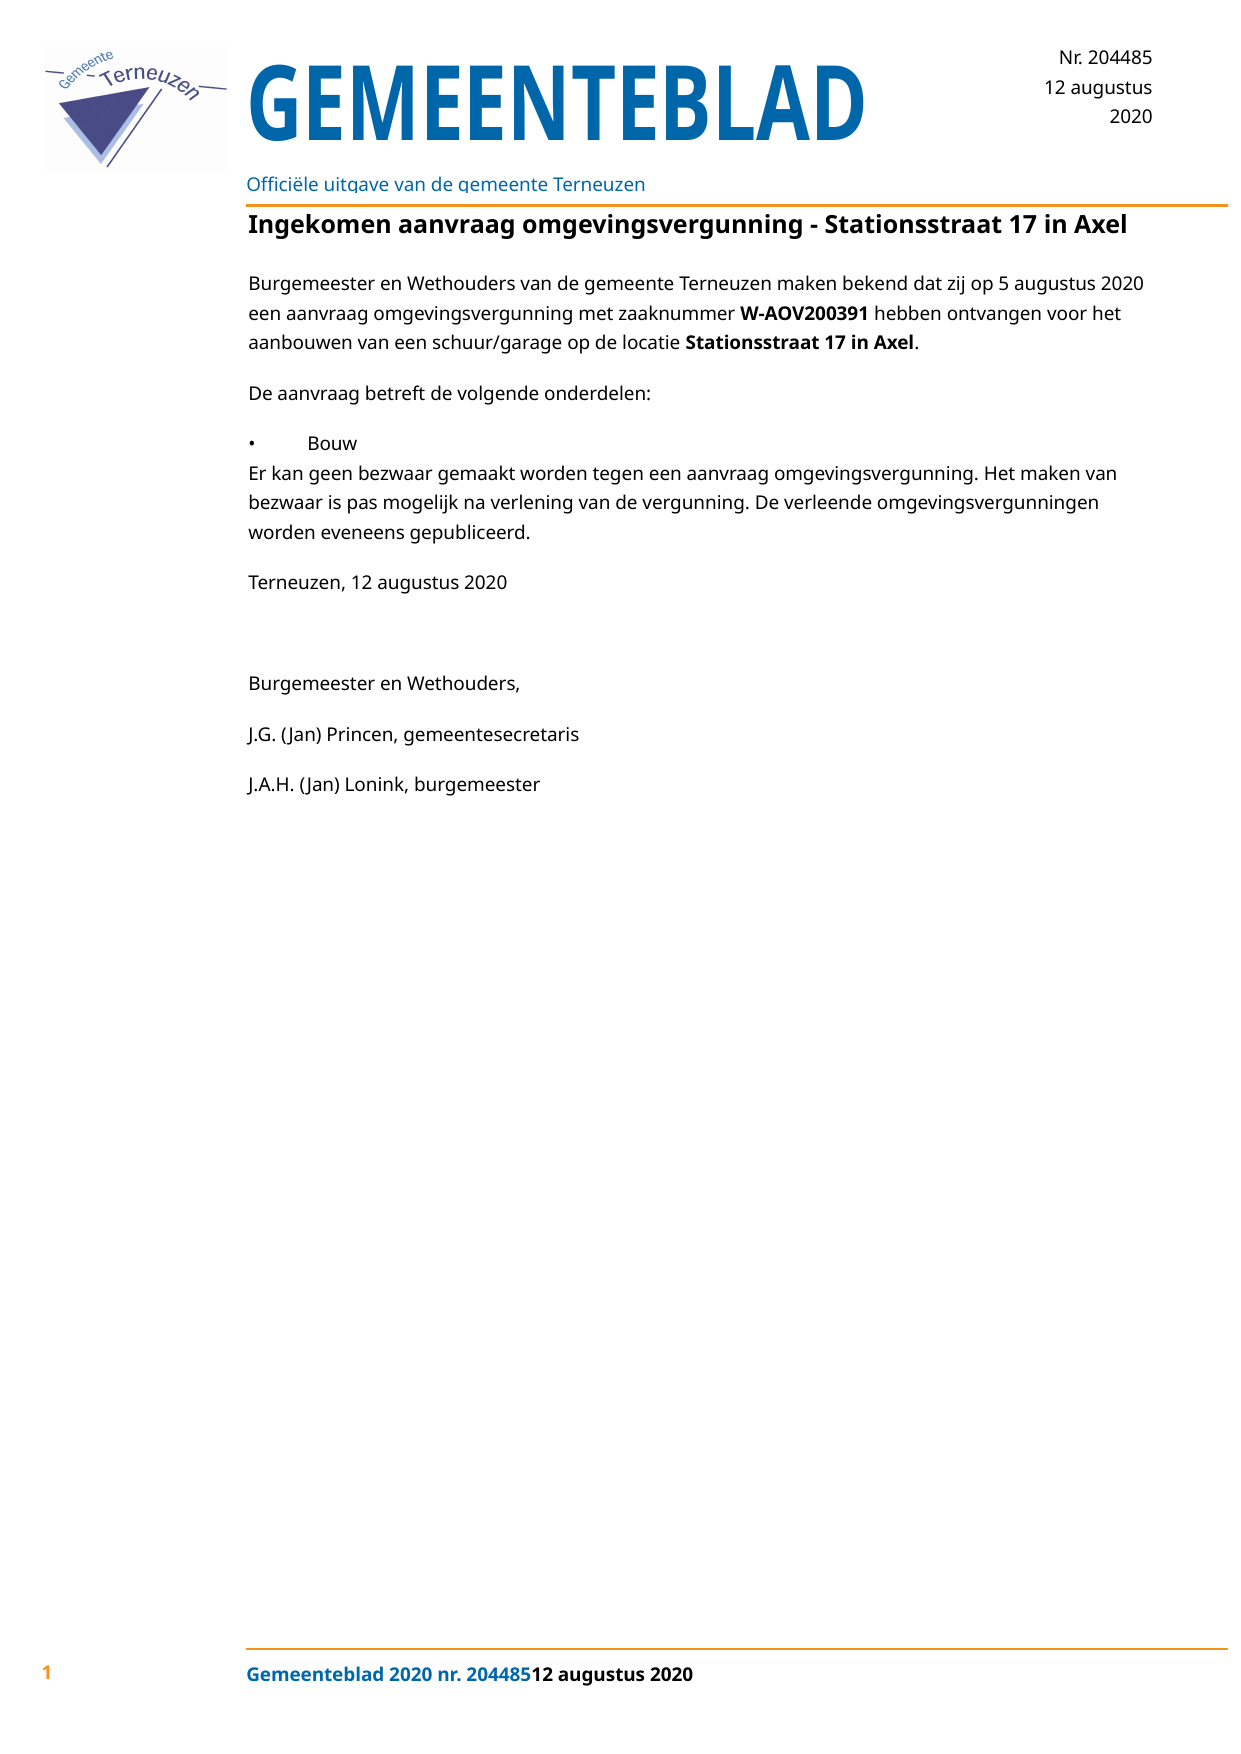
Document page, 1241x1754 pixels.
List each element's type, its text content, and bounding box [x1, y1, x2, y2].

text Burgemeester en Wethouders, [248, 670, 1152, 696]
text Ingekomen aanvraag omgevingsvergunning - Stationsstraat 17 in Axel [248, 207, 1152, 241]
picture [41, 47, 231, 172]
text Er kan geen bezwaar gemaakt worden tegen een aanvraag omgevingsvergunning. Het maken van bezwaar is pas mogelijk na verlening van de vergunning. De verleende omgevingsvergunningen worden eveneens gepubliceerd. [248, 460, 1152, 545]
text De aanvraag betreft de volgende onderdelen: [248, 380, 1152, 406]
text J.A.H. (Jan) Lonink, burgemeester [248, 771, 1152, 797]
text Terneuzen, 12 augustus 2020 [248, 569, 1152, 595]
text J.G. (Jan) Princen, gemeentesecretaris [248, 721, 1152, 746]
text Burgemeester en Wethouders van de gemeente Terneuzen maken bekend dat zij op 5 augustus 2020 een aanvraag omgevingsvergunning met zaaknummer W-AOV200391 hebben ontvangen voor het aanbouwen van een schuur/garage op de locatie Stationsstraat 17 in Axel. [248, 270, 1152, 355]
list Bouw [248, 430, 1152, 456]
